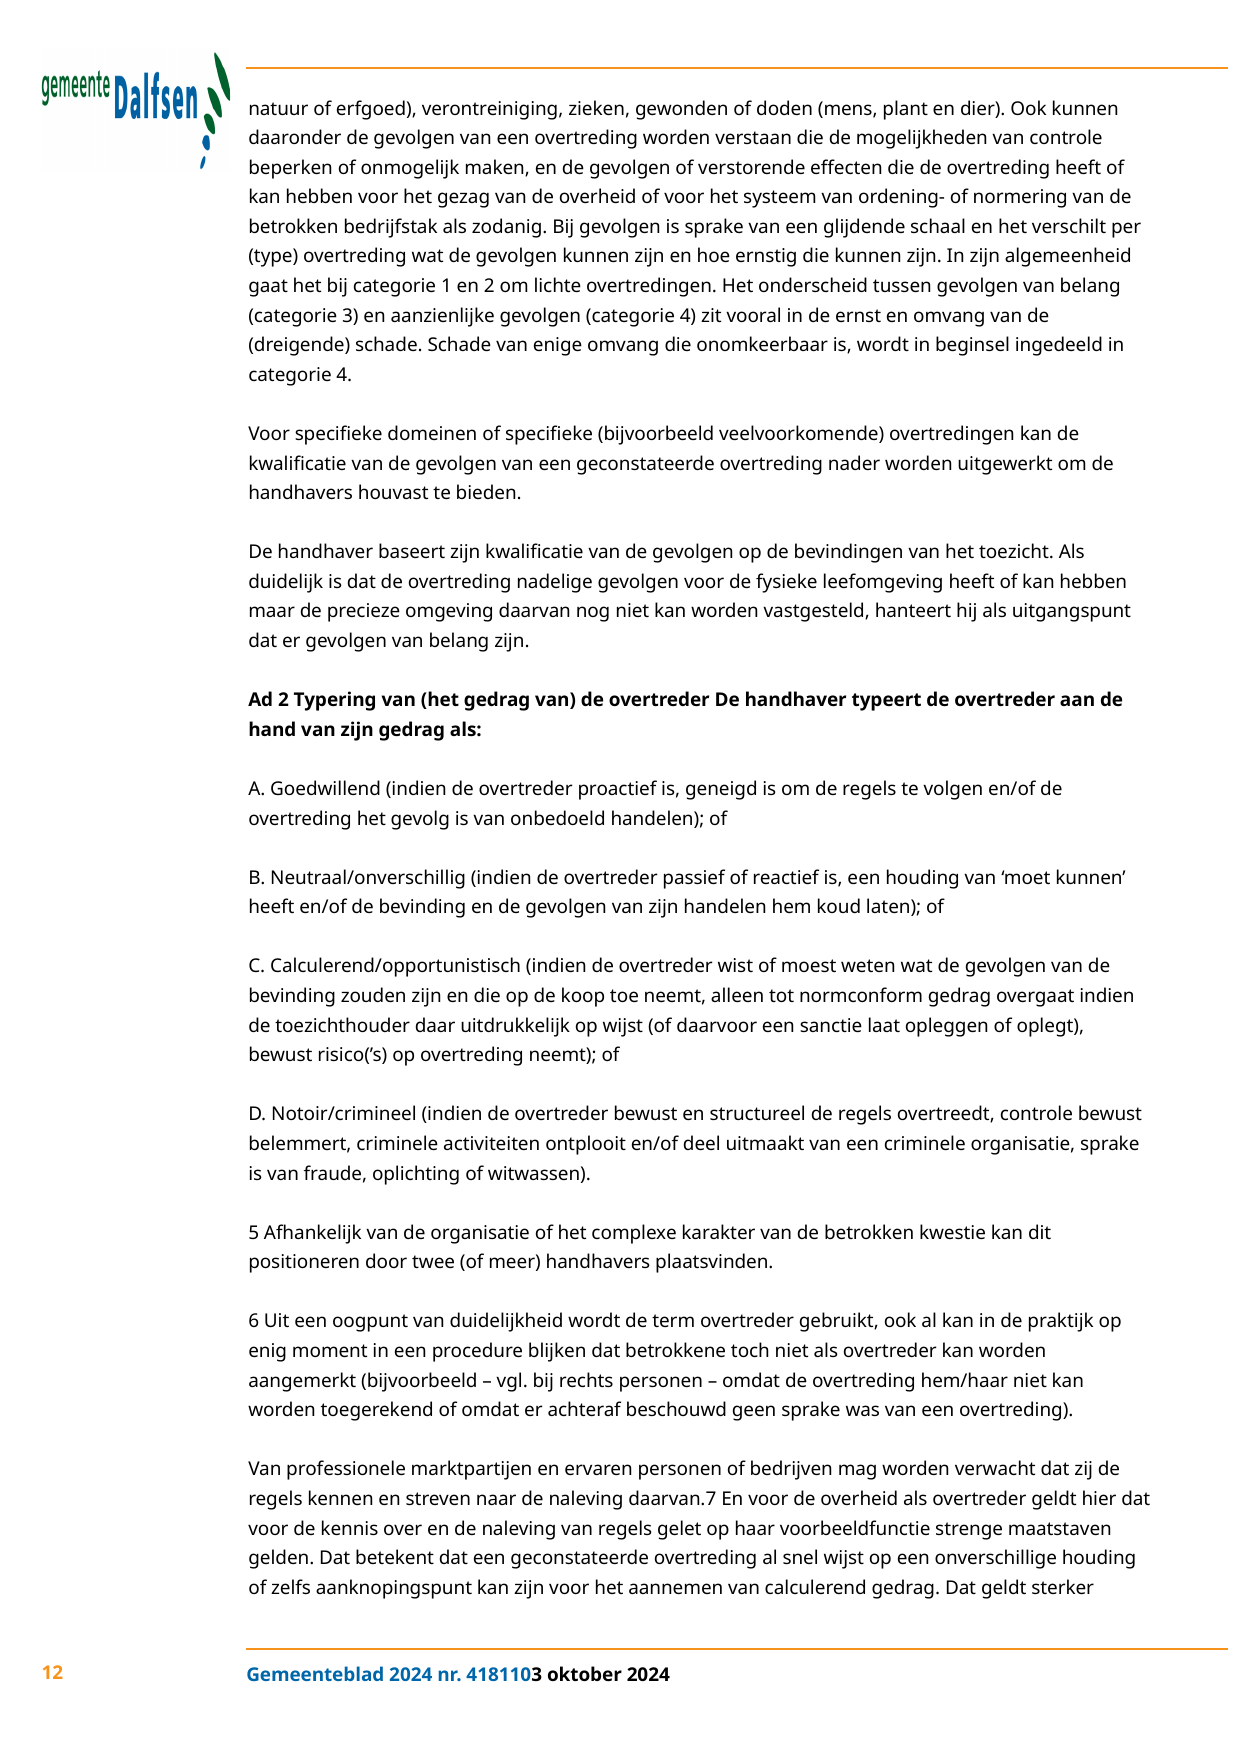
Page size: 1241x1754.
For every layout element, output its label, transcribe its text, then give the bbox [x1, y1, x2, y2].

picture [41, 47, 231, 172]
text Voor specifieke domeinen of specifieke (bijvoorbeeld veelvoorkomende) overtredingen kan de kwalificatie van de gevolgen van een geconstateerde overtreding nader worden uitgewerkt om de handhavers houvast te bieden. [248, 420, 1152, 505]
text Van professionele marktpartijen en ervaren personen of bedrijven mag worden verwacht dat zij de regels kennen en streven naar de naleving daarvan.7 En voor de overheid als overtreder geldt hier dat voor de kennis over en de naleving van regels gelet op haar voorbeeldfunctie strenge maatstaven gelden. Dat betekent dat een geconstateerde overtreding al snel wijst op een onverschillige houding of zelfs aanknopingspunt kan zijn voor het aannemen van calculerend gedrag. Dat geldt sterker [248, 1456, 1152, 1600]
text Ad 2 Typering van (het gedrag van) de overtreder De handhaver typeert de overtreder aan de hand van zijn gedrag als: [248, 686, 1152, 742]
text De handhaver baseert zijn kwalificatie van de gevolgen op de bevindingen van het toezicht. Als duidelijk is dat de overtreding nadelige gevolgen voor de fysieke leefomgeving heeft of kan hebben maar de precieze omgeving daarvan nog niet kan worden vastgesteld, hanteert hij als uitgangspunt dat er gevolgen van belang zijn. [248, 538, 1152, 653]
text 5 Afhankelijk van de organisatie of het complexe karakter van de betrokken kwestie kan dit positioneren door twee (of meer) handhavers plaatsvinden. [248, 1219, 1152, 1274]
text natuur of erfgoed), verontreiniging, zieken, gewonden of doden (mens, plant en dier). Ook kunnen daaronder de gevolgen van een overtreding worden verstaan die de mogelijkheden van controle beperken of onmogelijk maken, en de gevolgen of verstorende effecten die de overtreding heeft of kan hebben voor het gezag van de overheid of voor het systeem van ordening- of normering van de betrokken bedrijfstak als zodanig. Bij gevolgen is sprake van een glijdende schaal en het verschilt per (type) overtreding wat de gevolgen kunnen zijn en hoe ernstig die kunnen zijn. In zijn algemeenheid gaat het bij categorie 1 en 2 om lichte overtredingen. Het onderscheid tussen gevolgen van belang (categorie 3) en aanzienlijke gevolgen (categorie 4) zit vooral in de ernst en omvang van de (dreigende) schade. Schade van enige omvang die onomkeerbaar is, wordt in beginsel ingedeeld in categorie 4. [248, 95, 1152, 387]
text 6 Uit een oogpunt van duidelijkheid wordt de term overtreder gebruikt, ook al kan in de praktijk op enig moment in een procedure blijken dat betrokkene toch niet als overtreder kan worden aangemerkt (bijvoorbeeld – vgl. bij rechts­ personen – omdat de overtreding hem/haar niet kan worden toegerekend of omdat er achteraf beschouwd geen sprake was van een overtreding). [248, 1308, 1152, 1422]
text B. Neutraal/onverschillig (indien de overtreder passief of reactief is, een houding van ‘moet kunnen’ heeft en/of de bevinding en de gevolgen van zijn handelen hem koud laten); of [248, 864, 1152, 919]
text A. Goedwillend (indien de overtreder proactief is, geneigd is om de regels te volgen en/of de overtreding het gevolg is van onbedoeld handelen); of [248, 775, 1152, 831]
text D. Notoir/crimineel (indien de overtreder bewust en structureel de regels overtreedt, controle bewust belemmert, criminele activiteiten ontplooit en/of deel uitmaakt van een criminele organisatie, sprake is van fraude, oplichting of witwassen). [248, 1101, 1152, 1186]
text C. Calculerend/opportunistisch (indien de overtreder wist of moest weten wat de gevolgen van de bevinding zouden zijn en die op de koop toe neemt, alleen tot normconform gedrag overgaat indien de toezichthouder daar uitdrukkelijk op wijst (of daarvoor een sanctie laat opleggen of oplegt), bewust risico(’s) op overtreding neemt); of [248, 953, 1152, 1067]
